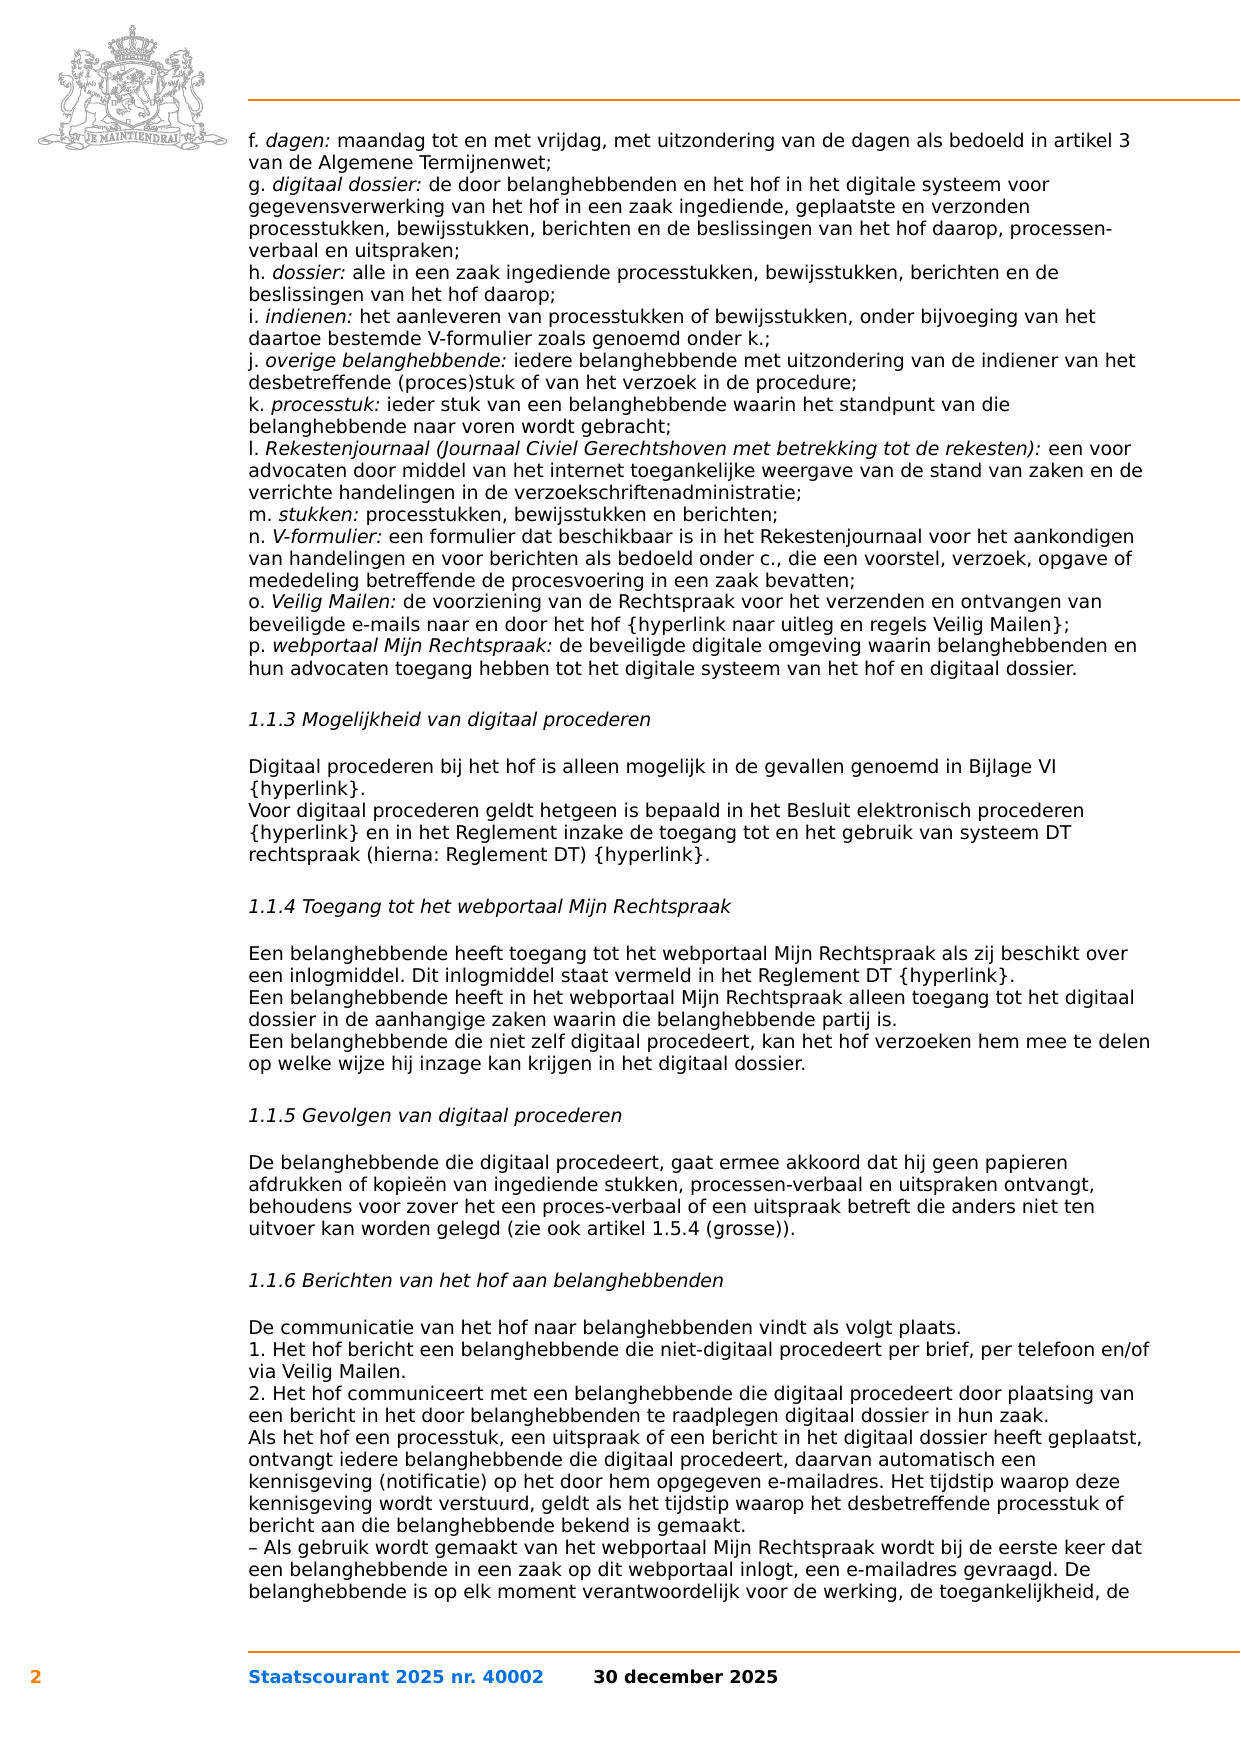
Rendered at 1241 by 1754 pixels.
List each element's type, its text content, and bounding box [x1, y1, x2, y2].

subtitle 1.1.5 Gevolgen van digitaal procederen [248, 1105, 1163, 1127]
text o. Veilig Mailen: de voorziening van de Rechtspraak voor het verzenden en ontvangen van beveiligde e-mails naar en door het hof {hyperlink naar uitleg en regels Veilig Mailen}; [248, 591, 1163, 635]
text Een belanghebbende heeft toegang tot het webportaal Mijn Rechtspraak als zij beschikt over een inlogmiddel. Dit inlogmiddel staat vermeld in het Reglement DT {hyperlink}. [248, 943, 1163, 987]
text p. webportaal Mijn Rechtspraak: de beveiligde digitale omgeving waarin belanghebbenden en hun advocaten toegang hebben tot het digitale systeem van het hof en digitaal dossier. [248, 635, 1163, 679]
text Een belanghebbende die niet zelf digitaal procedeert, kan het hof verzoeken hem mee te delen op welke wijze hij inzage kan krijgen in het digitaal dossier. [248, 1031, 1163, 1075]
text i. indienen: het aanleveren van processtukken of bewijsstukken, onder bijvoeging van het daartoe bestemde V-formulier zoals genoemd onder k.; [248, 306, 1163, 350]
text 1. Het hof bericht een belanghebbende die niet-digitaal procedeert per brief, per telefoon en/of via Veilig Mailen. [248, 1339, 1163, 1383]
text n. V-formulier: een formulier dat beschikbaar is in het Rekestenjournaal voor het aankondigen van handelingen en voor berichten als bedoeld onder c., die een voorstel, verzoek, opgave of mededeling betreffende de procesvoering in een zaak bevatten; [248, 526, 1163, 591]
subtitle 1.1.4 Toegang tot het webportaal Mijn Rechtspraak [248, 896, 1163, 918]
picture [38, 25, 227, 150]
text k. processtuk: ieder stuk van een belanghebbende waarin het standpunt van die belanghebbende naar voren wordt gebracht; [248, 394, 1163, 438]
text l. Rekestenjournaal (Journaal Civiel Gerechtshoven met betrekking tot de rekesten): een voor advocaten door middel van het internet toegankelijke weergave van de stand van zaken en de verrichte handelingen in de verzoekschriftenadministratie; [248, 438, 1163, 503]
text – Als gebruik wordt gemaakt van het webportaal Mijn Rechtspraak wordt bij de eerste keer dat een belanghebbende in een zaak op dit webportaal inlogt, een e-mailadres gevraagd. De belanghebbende is op elk moment verantwoordelijk voor de werking, de toegankelijkheid, de [248, 1537, 1163, 1603]
text 2. Het hof communiceert met een belanghebbende die digitaal procedeert door plaatsing van een bericht in het door belanghebbenden te raadplegen digitaal dossier in hun zaak. [248, 1383, 1163, 1427]
text h. dossier: alle in een zaak ingediende processtukken, bewijsstukken, berichten en de beslissingen van het hof daarop; [248, 262, 1163, 306]
text Als het hof een processtuk, een uitspraak of een bericht in het digitaal dossier heeft geplaatst, ontvangt iedere belanghebbende die digitaal procedeert, daarvan automatisch een kennisgeving (notificatie) op het door hem opgegeven e-mailadres. Het tijdstip waarop deze kennisgeving wordt verstuurd, geldt als het tijdstip waarop het desbetreffende processtuk of bericht aan die belanghebbende bekend is gemaakt. [248, 1427, 1163, 1537]
subtitle 1.1.6 Berichten van het hof aan belanghebbenden [248, 1270, 1163, 1292]
text De belanghebbende die digitaal procedeert, gaat ermee akkoord dat hij geen papieren afdrukken of kopieën van ingediende stukken, processen-verbaal en uitspraken ontvangt, behoudens voor zover het een proces-verbaal of een uitspraak betreft die anders niet ten uitvoer kan worden gelegd (zie ook artikel 1.5.4 (grosse)). [248, 1152, 1163, 1240]
text f. dagen: maandag tot en met vrijdag, met uitzondering van de dagen als bedoeld in artikel 3 van de Algemene Termijnenwet; [248, 130, 1163, 174]
text m. stukken: processtukken, bewijsstukken en berichten; [248, 503, 1163, 526]
text g. digitaal dossier: de door belanghebbenden en het hof in het digitale systeem voor gegevensverwerking van het hof in een zaak ingediende, geplaatste en verzonden processtukken, bewijsstukken, berichten en de beslissingen van het hof daarop, processen-verbaal en uitspraken; [248, 174, 1163, 262]
text j. overige belanghebbende: iedere belanghebbende met uitzondering van de indiener van het desbetreffende (proces)stuk of van het verzoek in de procedure; [248, 350, 1163, 394]
text Een belanghebbende heeft in het webportaal Mijn Rechtspraak alleen toegang tot het digitaal dossier in de aanhangige zaken waarin die belanghebbende partij is. [248, 987, 1163, 1031]
subtitle 1.1.3 Mogelijkheid van digitaal procederen [248, 709, 1163, 731]
text Voor digitaal procederen geldt hetgeen is bepaald in het Besluit elektronisch procederen {hyperlink} en in het Reglement inzake de toegang tot en het gebruik van systeem DT rechtspraak (hierna: Reglement DT) {hyperlink}. [248, 800, 1163, 866]
text De communicatie van het hof naar belanghebbenden vindt als volgt plaats. [248, 1317, 1163, 1339]
text Digitaal procederen bij het hof is alleen mogelijk in de gevallen genoemd in Bijlage VI {hyperlink}. [248, 756, 1163, 800]
